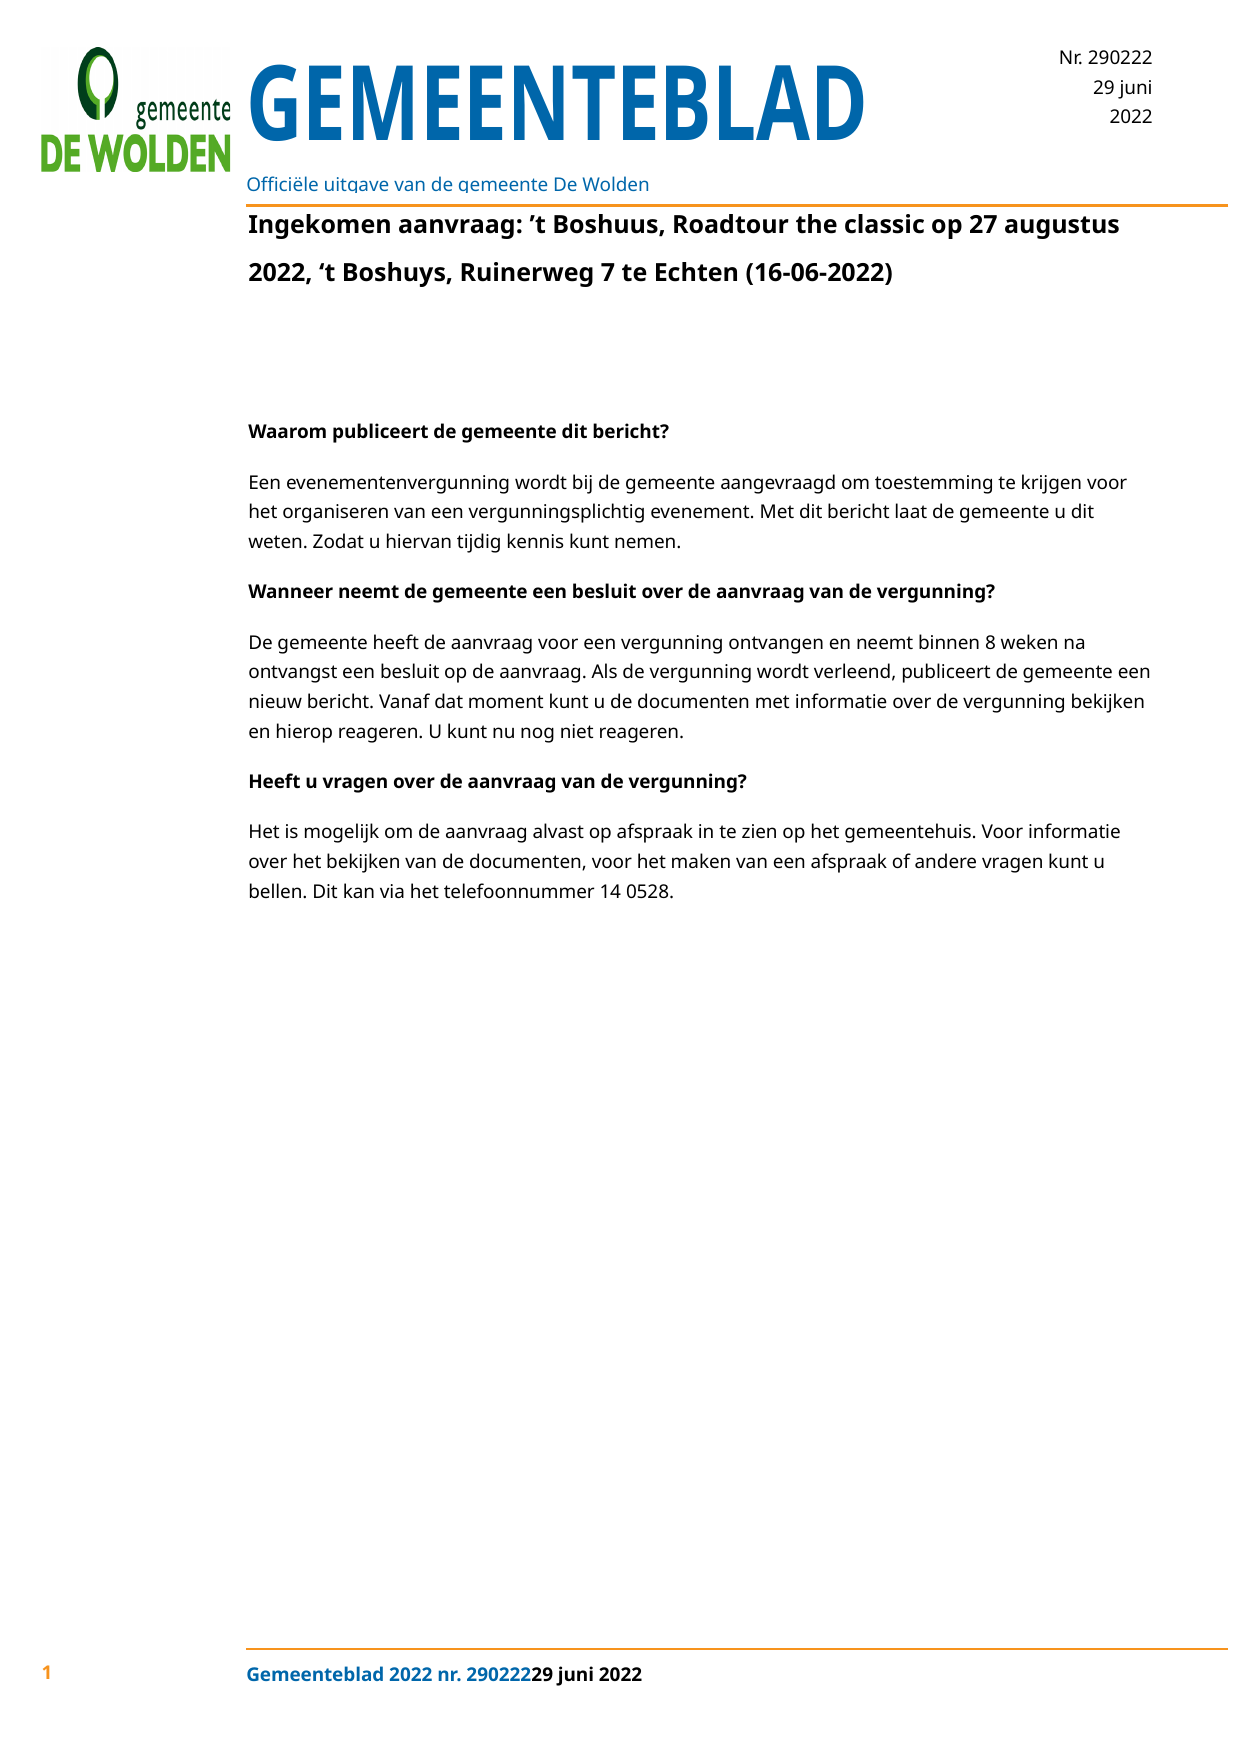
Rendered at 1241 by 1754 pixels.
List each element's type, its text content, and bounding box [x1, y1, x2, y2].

text Het is mogelijk om de aanvraag alvast op afspraak in te zien op het gemeentehuis. Voor informatie over het bekijken van de documenten, voor het maken van een afspraak of andere vragen kunt u bellen. Dit kan via het telefoonnummer 14 0528. [248, 819, 1152, 904]
text Wanneer neemt de gemeente een besluit over de aanvraag van de vergunning? [248, 579, 1152, 604]
text Waarom publiceert de gemeente dit bericht? [248, 419, 1152, 444]
text De gemeente heeft de aanvraag voor een vergunning ontvangen en neemt binnen 8 weken na ontvangst een besluit op de aanvraag. Als de vergunning wordt verleend, publiceert de gemeente een nieuw bericht. Vanaf dat moment kunt u de documenten met informatie over de vergunning bekijken en hierop reageren. U kunt nu nog niet reageren. [248, 629, 1152, 744]
text Heeft u vragen over de aanvraag van de vergunning? [248, 768, 1152, 794]
text Ingekomen aanvraag: ’t Boshuus, Roadtour the classic op 27 augustus 2022, ‘t Boshuys, Ruinerweg 7 te Echten (16-06-2022) [248, 207, 1152, 288]
picture [41, 47, 231, 172]
text Een evenementenvergunning wordt bij de gemeente aangevraagd om toestemming te krijgen voor het organiseren van een vergunningsplichtig evenement. Met dit bericht laat de gemeente u dit weten. Zodat u hiervan tijdig kennis kunt nemen. [248, 469, 1152, 554]
